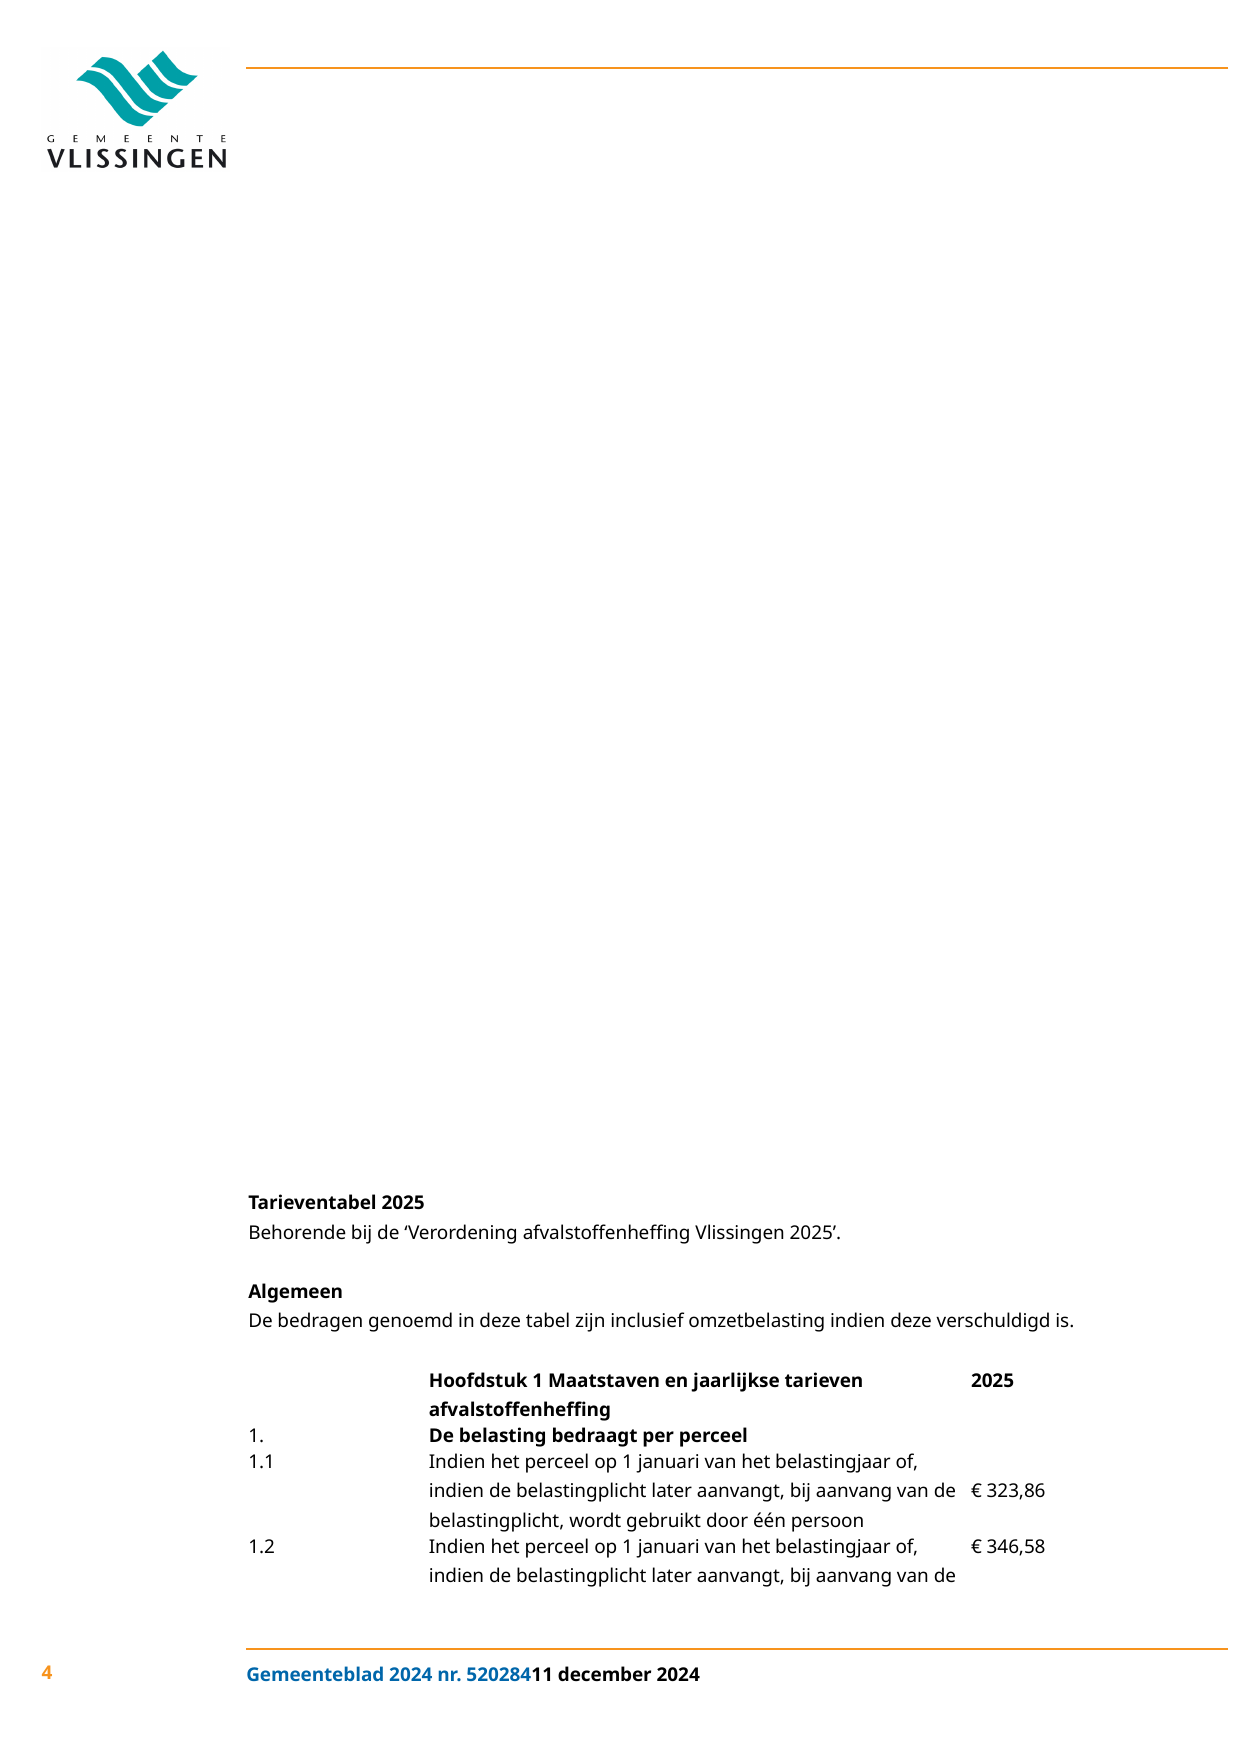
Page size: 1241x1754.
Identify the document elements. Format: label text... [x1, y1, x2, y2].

table_header 2025 [971, 1367, 1152, 1422]
picture [41, 47, 231, 172]
table_cell Indien het perceel op 1 januari van het belastingjaar of, indien de belastingplicht later aanvangt, bij aanvang van de [429, 1533, 971, 1588]
table_cell [971, 1422, 1152, 1448]
table_cell € 346,58 [971, 1533, 1152, 1588]
table_header Hoofdstuk 1 Maatstaven en jaarlijkse tarieven afvalstoffenheffing [429, 1367, 971, 1422]
table_cell 1. [248, 1422, 429, 1448]
text Tarieventabel 2025 [248, 1189, 1152, 1215]
table_cell Indien het perceel op 1 januari van het belastingjaar of, indien de belastingplicht later aanvangt, bij aanvang van de belastingplicht, wordt gebruikt door één persoon [429, 1448, 971, 1533]
table_cell € 323,86 [971, 1448, 1152, 1533]
text Behorende bij de ‘Verordening afvalstoffenheffing Vlissingen 2025’. [248, 1219, 1152, 1245]
table_cell De belasting bedraagt per perceel [429, 1422, 971, 1448]
text De bedragen genoemd in deze tabel zijn inclusief omzetbelasting indien deze verschuldigd is. [248, 1308, 1152, 1333]
table_header [248, 1367, 429, 1422]
table_cell 1.1 [248, 1448, 429, 1533]
text Algemeen [248, 1278, 1152, 1304]
table_cell 1.2 [248, 1533, 429, 1588]
